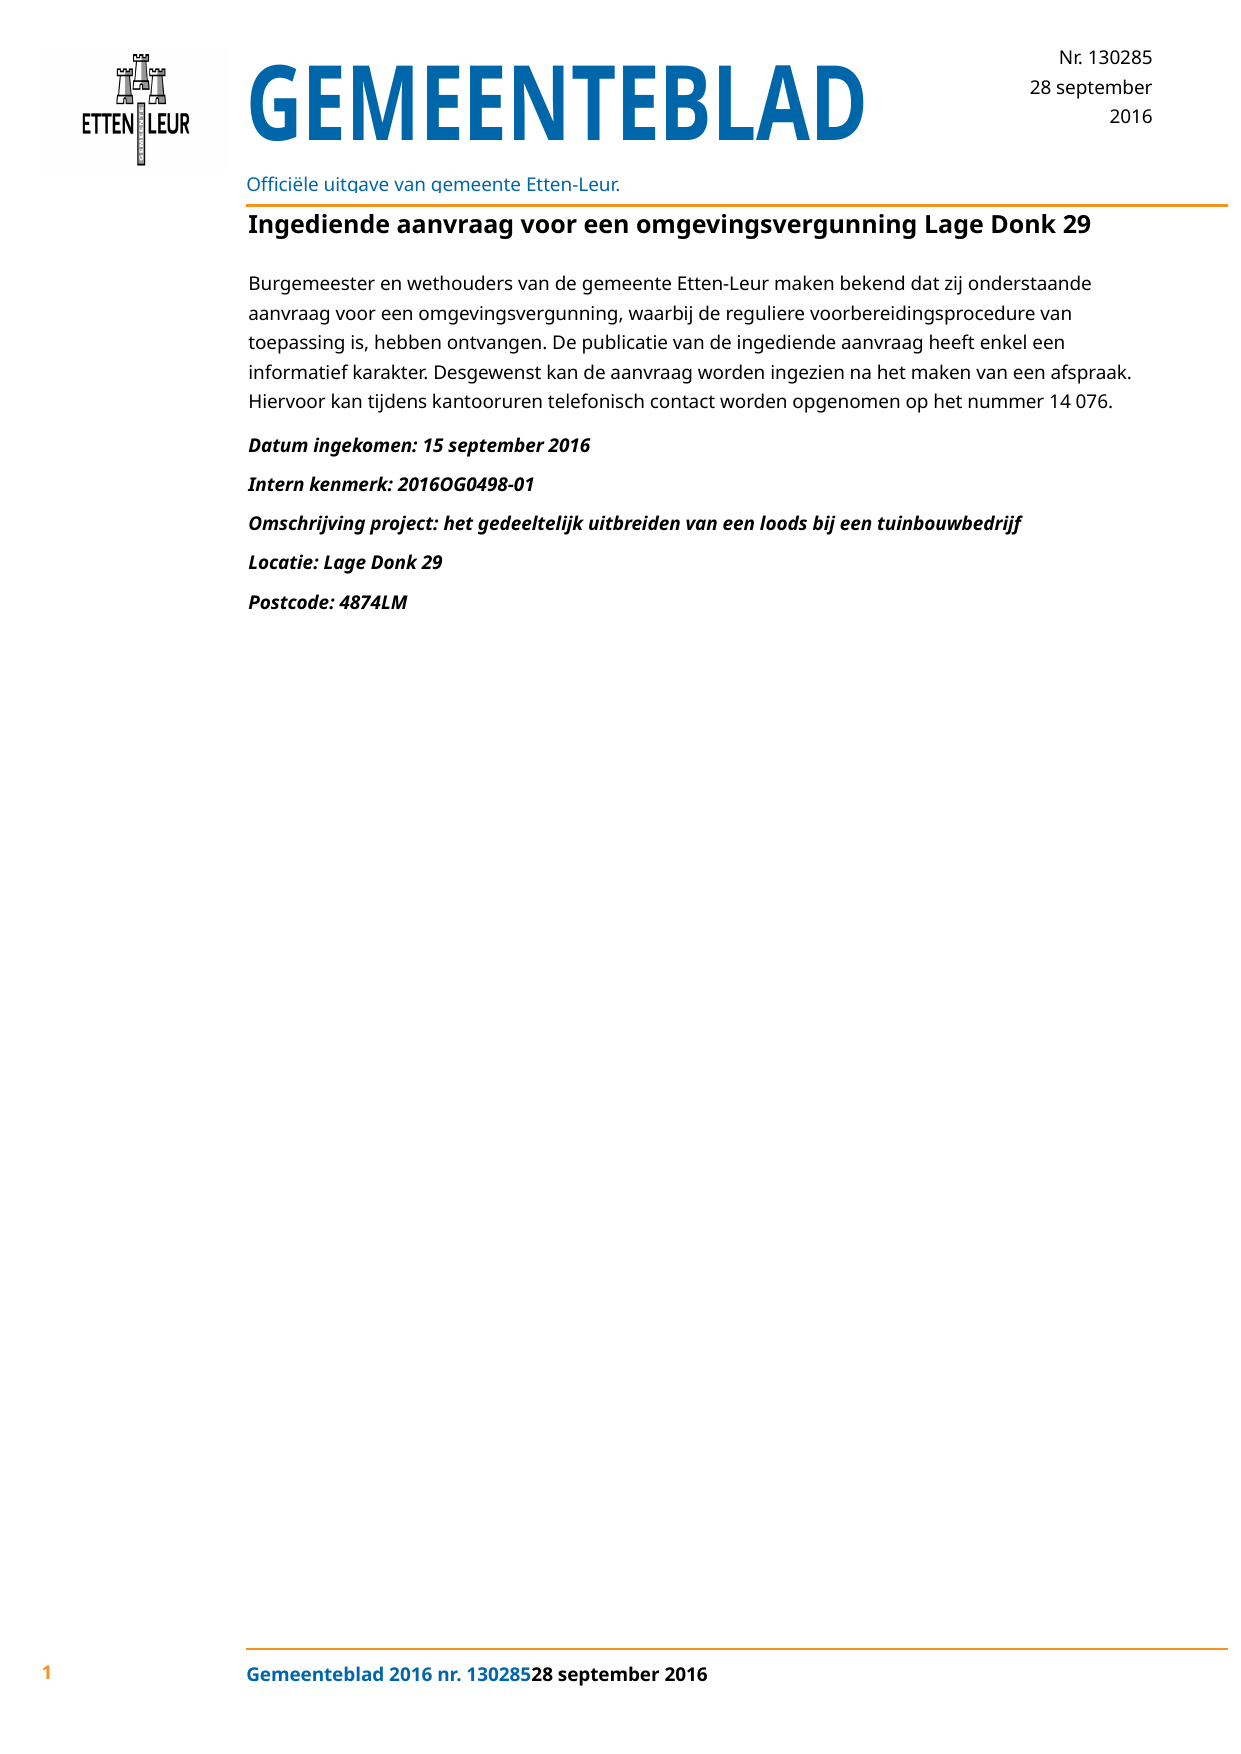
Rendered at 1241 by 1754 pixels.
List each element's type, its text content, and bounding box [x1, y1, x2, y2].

text Locatie: Lage Donk 29 [248, 549, 1152, 575]
text Ingediende aanvraag voor een omgevingsvergunning Lage Donk 29 [248, 207, 1152, 241]
text Datum ingekomen: 15 september 2016 [248, 432, 1152, 457]
text Burgemeester en wethouders van de gemeente Etten-Leur maken bekend dat zij onderstaande aanvraag voor een omgevingsvergunning, waarbij de reguliere voorbereidingsprocedure van toepassing is, hebben ontvangen. De publicatie van de ingediende aanvraag heeft enkel een informatief karakter. Desgewenst kan de aanvraag worden ingezien na het maken van een afspraak. Hiervoor kan tijdens kantooruren telefonisch contact worden opgenomen op het nummer 14 076. [248, 270, 1152, 414]
text Intern kenmerk: 2016OG0498-01 [248, 471, 1152, 497]
text Omschrijving project: het gedeeltelijk uitbreiden van een loods bij een tuinbouwbedrijf [248, 510, 1152, 536]
picture [41, 47, 231, 172]
text Postcode: 4874LM [248, 589, 1152, 614]
